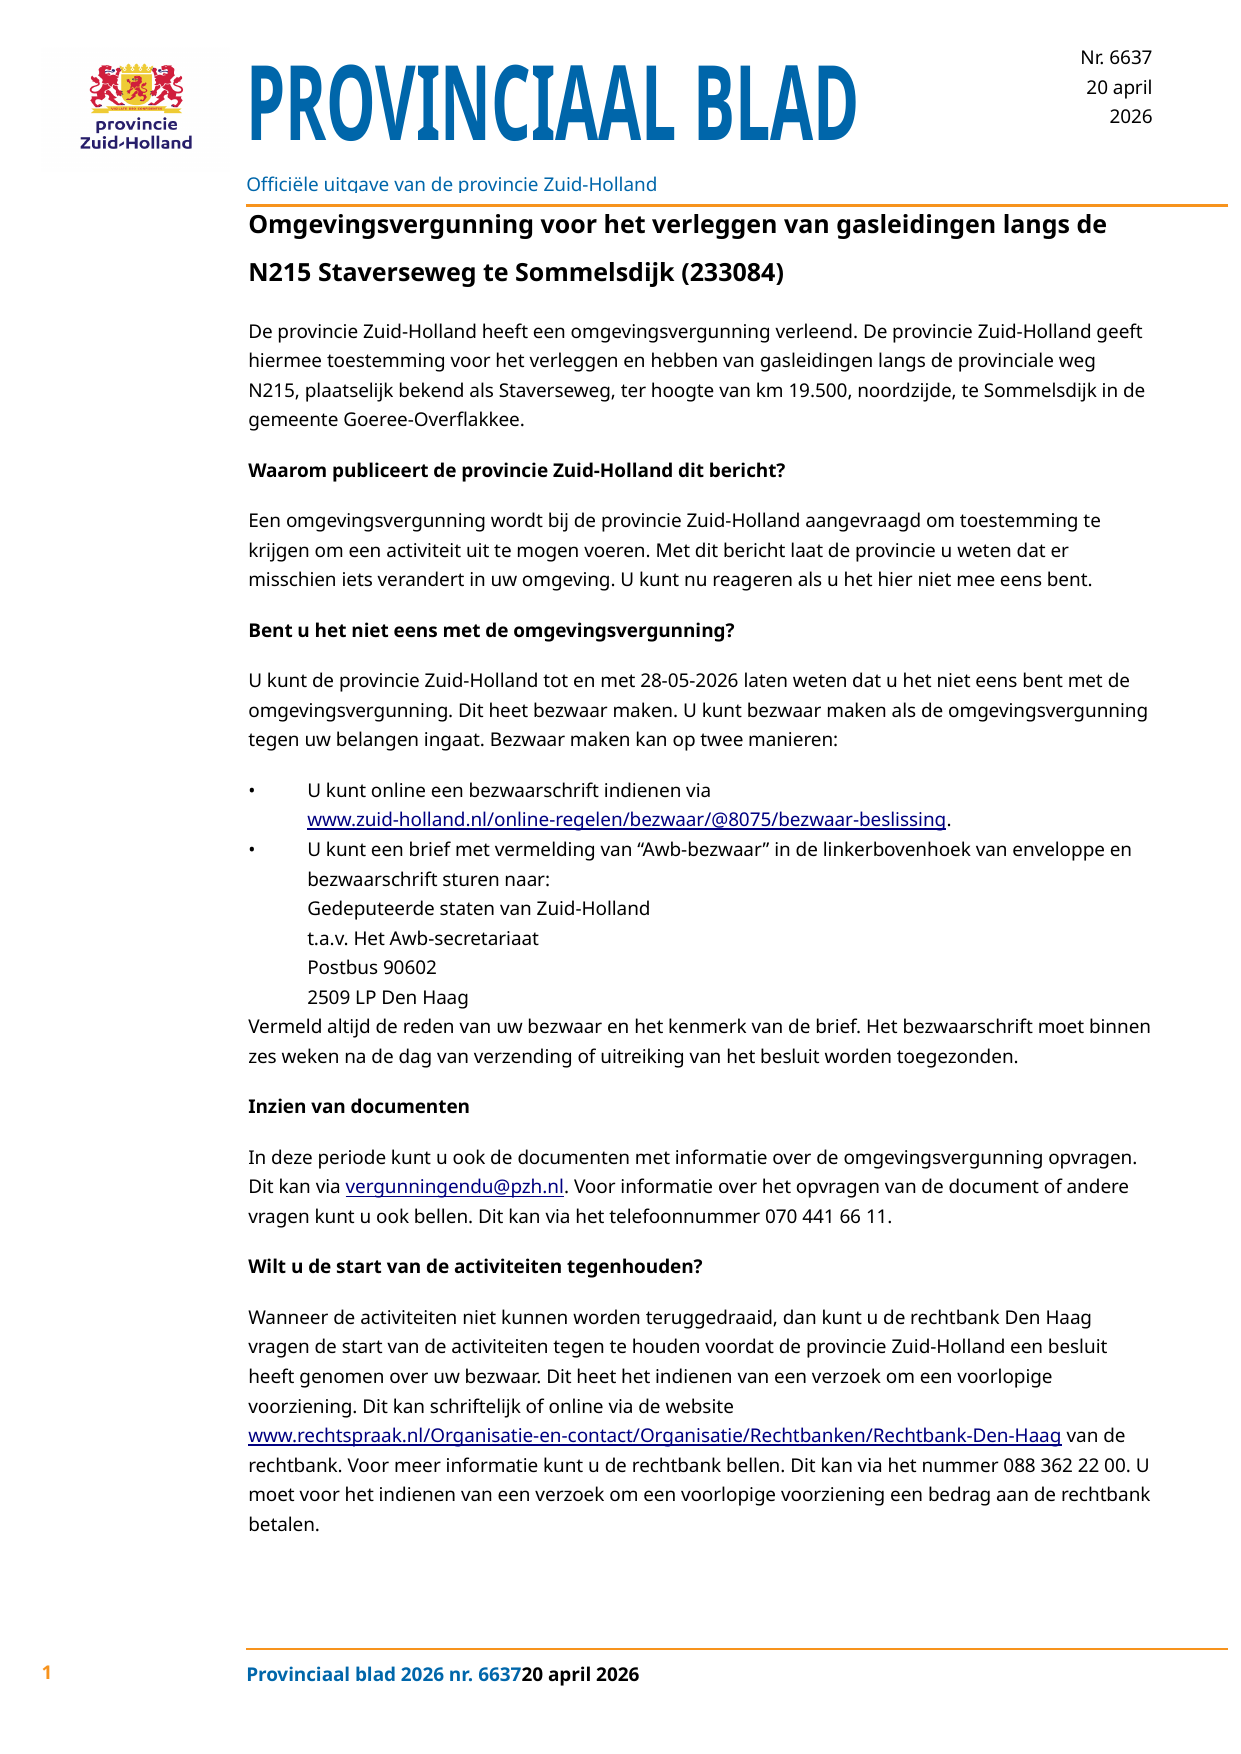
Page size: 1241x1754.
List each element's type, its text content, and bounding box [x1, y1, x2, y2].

text U kunt de provincie Zuid-Holland tot en met 28-05-2026 laten weten dat u het niet eens bent met de omgevingsvergunning. Dit heet bezwaar maken. U kunt bezwaar maken als de omgevingsvergunning tegen uw belangen ingaat. Bezwaar maken kan op twee manieren: [248, 667, 1152, 752]
text Omgevingsvergunning voor het verleggen van gasleidingen langs de N215 Staverseweg te Sommelsdijk (233084) [248, 207, 1152, 288]
text Inzien van documenten [248, 1094, 1152, 1119]
list t.a.v. Het Awb-secretariaat [248, 925, 1152, 951]
list 2509 LP Den Haag [248, 984, 1152, 1010]
list Gedeputeerde staten van Zuid-Holland [248, 895, 1152, 921]
text Wanneer de activiteiten niet kunnen worden teruggedraaid, dan kunt u de rechtbank Den Haag vragen de start van de activiteiten tegen te houden voordat de provincie Zuid-Holland een besluit heeft genomen over uw bezwaar. Dit heet het indienen van een verzoek om een voorlopige voorziening. Dit kan schriftelijk of online via de website www.rechtspraak.nl/Organisatie-en-contact/Organisatie/Rechtbanken/Rechtbank-Den-Haag van de rechtbank. Voor meer informatie kunt u de rechtbank bellen. Dit kan via het nummer 088 362 22 00. U moet voor het indienen van een verzoek om een voorlopige voorziening een bedrag aan de rechtbank betalen. [248, 1304, 1152, 1537]
text Waarom publiceert de provincie Zuid-Holland dit bericht? [248, 457, 1152, 483]
list U kunt online een bezwaarschrift indienen via www.zuid-holland.nl/online-regelen/bezwaar/@8075/bezwaar-beslissing. [248, 777, 1152, 832]
list Postbus 90602 [248, 954, 1152, 980]
text Een omgevingsvergunning wordt bij de provincie Zuid-Holland aangevraagd om toestemming te krijgen om een activiteit uit te mogen voeren. Met dit bericht laat de provincie u weten dat er misschien iets verandert in uw omgeving. U kunt nu reageren als u het hier niet mee eens bent. [248, 507, 1152, 592]
text De provincie Zuid-Holland heeft een omgevingsvergunning verleend. De provincie Zuid-Holland geeft hiermee toestemming voor het verleggen en hebben van gasleidingen langs de provinciale weg N215, plaatselijk bekend als Staverseweg, ter hoogte van km 19.500, noordzijde, te Sommelsdijk in de gemeente Goeree-Overflakkee. [248, 318, 1152, 432]
text Bent u het niet eens met de omgevingsvergunning? [248, 617, 1152, 643]
text Wilt u de start van de activiteiten tegenhouden? [248, 1254, 1152, 1279]
text In deze periode kunt u ook de documenten met informatie over de omgevingsvergunning opvragen. Dit kan via vergunningendu@pzh.nl. Voor informatie over het opvragen van de document of andere vragen kunt u ook bellen. Dit kan via het telefoonnummer 070 441 66 11. [248, 1144, 1152, 1229]
list U kunt een brief met vermelding van “Awb-bezwaar” in de linkerbovenhoek van enveloppe en bezwaarschrift sturen naar: [248, 836, 1152, 892]
picture [41, 47, 231, 172]
text Vermeld altijd de reden van uw bezwaar en het kenmerk van de brief. Het bezwaarschrift moet binnen zes weken na de dag van verzending of uitreiking van het besluit worden toegezonden. [248, 1014, 1152, 1069]
